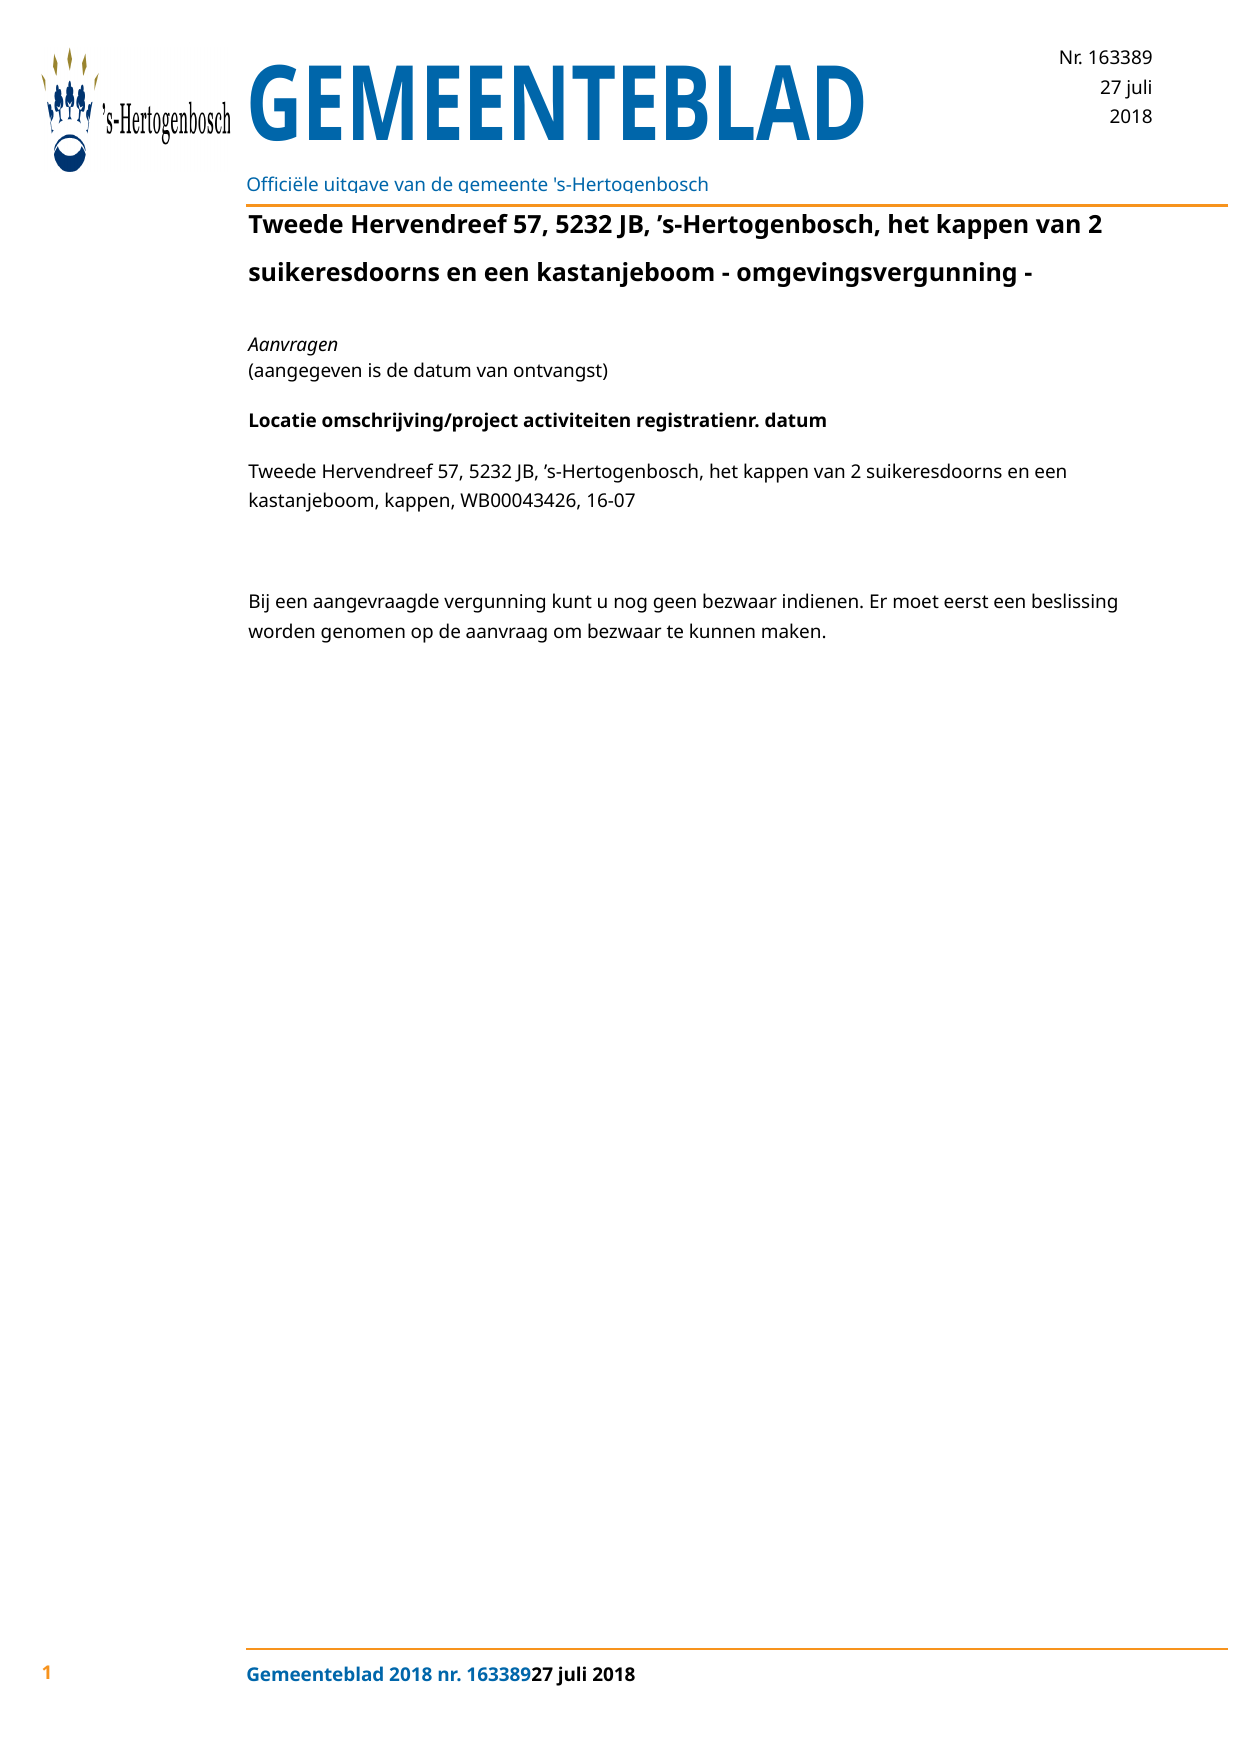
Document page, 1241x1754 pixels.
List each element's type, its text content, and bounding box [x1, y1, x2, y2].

text (aangegeven is de datum van ontvangst) [248, 357, 1152, 383]
text Tweede Hervendreef 57, 5232 JB, ’s-Hertogenbosch, het kappen van 2 suikeresdoorns en een kastanjeboom - omgevingsvergunning - [248, 207, 1152, 288]
text Aanvragen [248, 331, 1152, 357]
text Bij een aangevraagde vergunning kunt u nog geen bezwaar indienen. Er moet eerst een beslissing worden genomen op de aanvraag om bezwaar te kunnen maken. [248, 588, 1152, 644]
text Tweede Hervendreef 57, 5232 JB, ’s-Hertogenbosch, het kappen van 2 suikeresdoorns en een kastanjeboom, kappen, WB00043426, 16-07 [248, 458, 1152, 513]
picture [41, 47, 231, 172]
text Locatie omschrijving/project activiteiten registratienr. datum [248, 408, 1152, 433]
